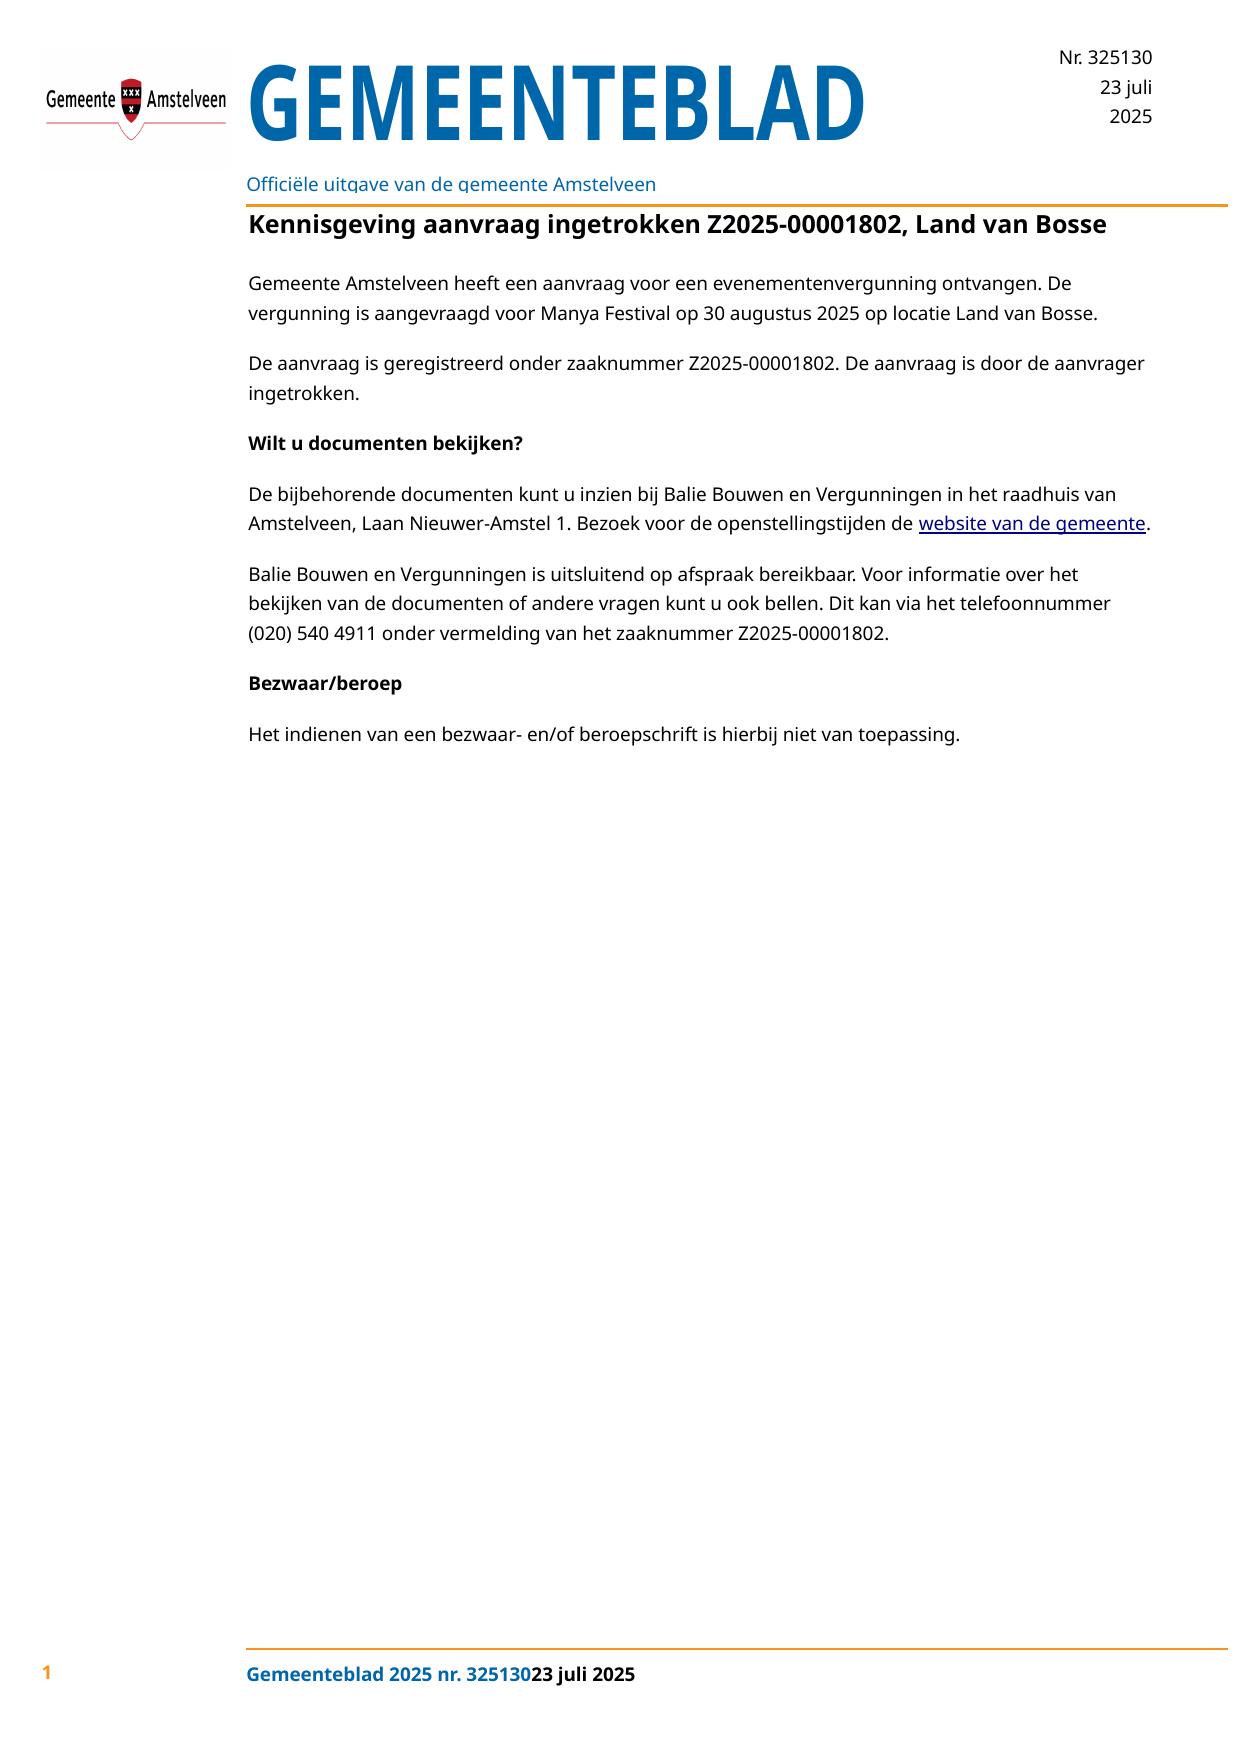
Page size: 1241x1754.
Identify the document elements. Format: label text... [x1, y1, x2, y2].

text Wilt u documenten bekijken? [248, 430, 1152, 456]
text Gemeente Amstelveen heeft een aanvraag voor een evenementenvergunning ontvangen. De vergunning is aangevraagd voor Manya Festival op 30 augustus 2025 op locatie Land van Bosse. [248, 270, 1152, 326]
text De aanvraag is geregistreerd onder zaaknummer Z2025-00001802. De aanvraag is door de aanvrager ingetrokken. [248, 350, 1152, 406]
text Het indienen van een bezwaar- en/of beroepschrift is hierbij niet van toepassing. [248, 721, 1152, 746]
text Kennisgeving aanvraag ingetrokken Z2025-00001802, Land van Bosse [248, 207, 1152, 241]
text De bijbehorende documenten kunt u inzien bij Balie Bouwen en Vergunningen in het raadhuis van Amstelveen, Laan Nieuwer-Amstel 1. Bezoek voor de openstellingstijden de website van de gemeente. [248, 481, 1152, 536]
text Balie Bouwen en Vergunningen is uitsluitend op afspraak bereikbaar. Voor informatie over het bekijken van de documenten of andere vragen kunt u ook bellen. Dit kan via het telefoonnummer (020) 540 4911 onder vermelding van het zaaknummer Z2025-00001802. [248, 561, 1152, 646]
picture [41, 47, 231, 172]
text Bezwaar/beroep [248, 670, 1152, 696]
